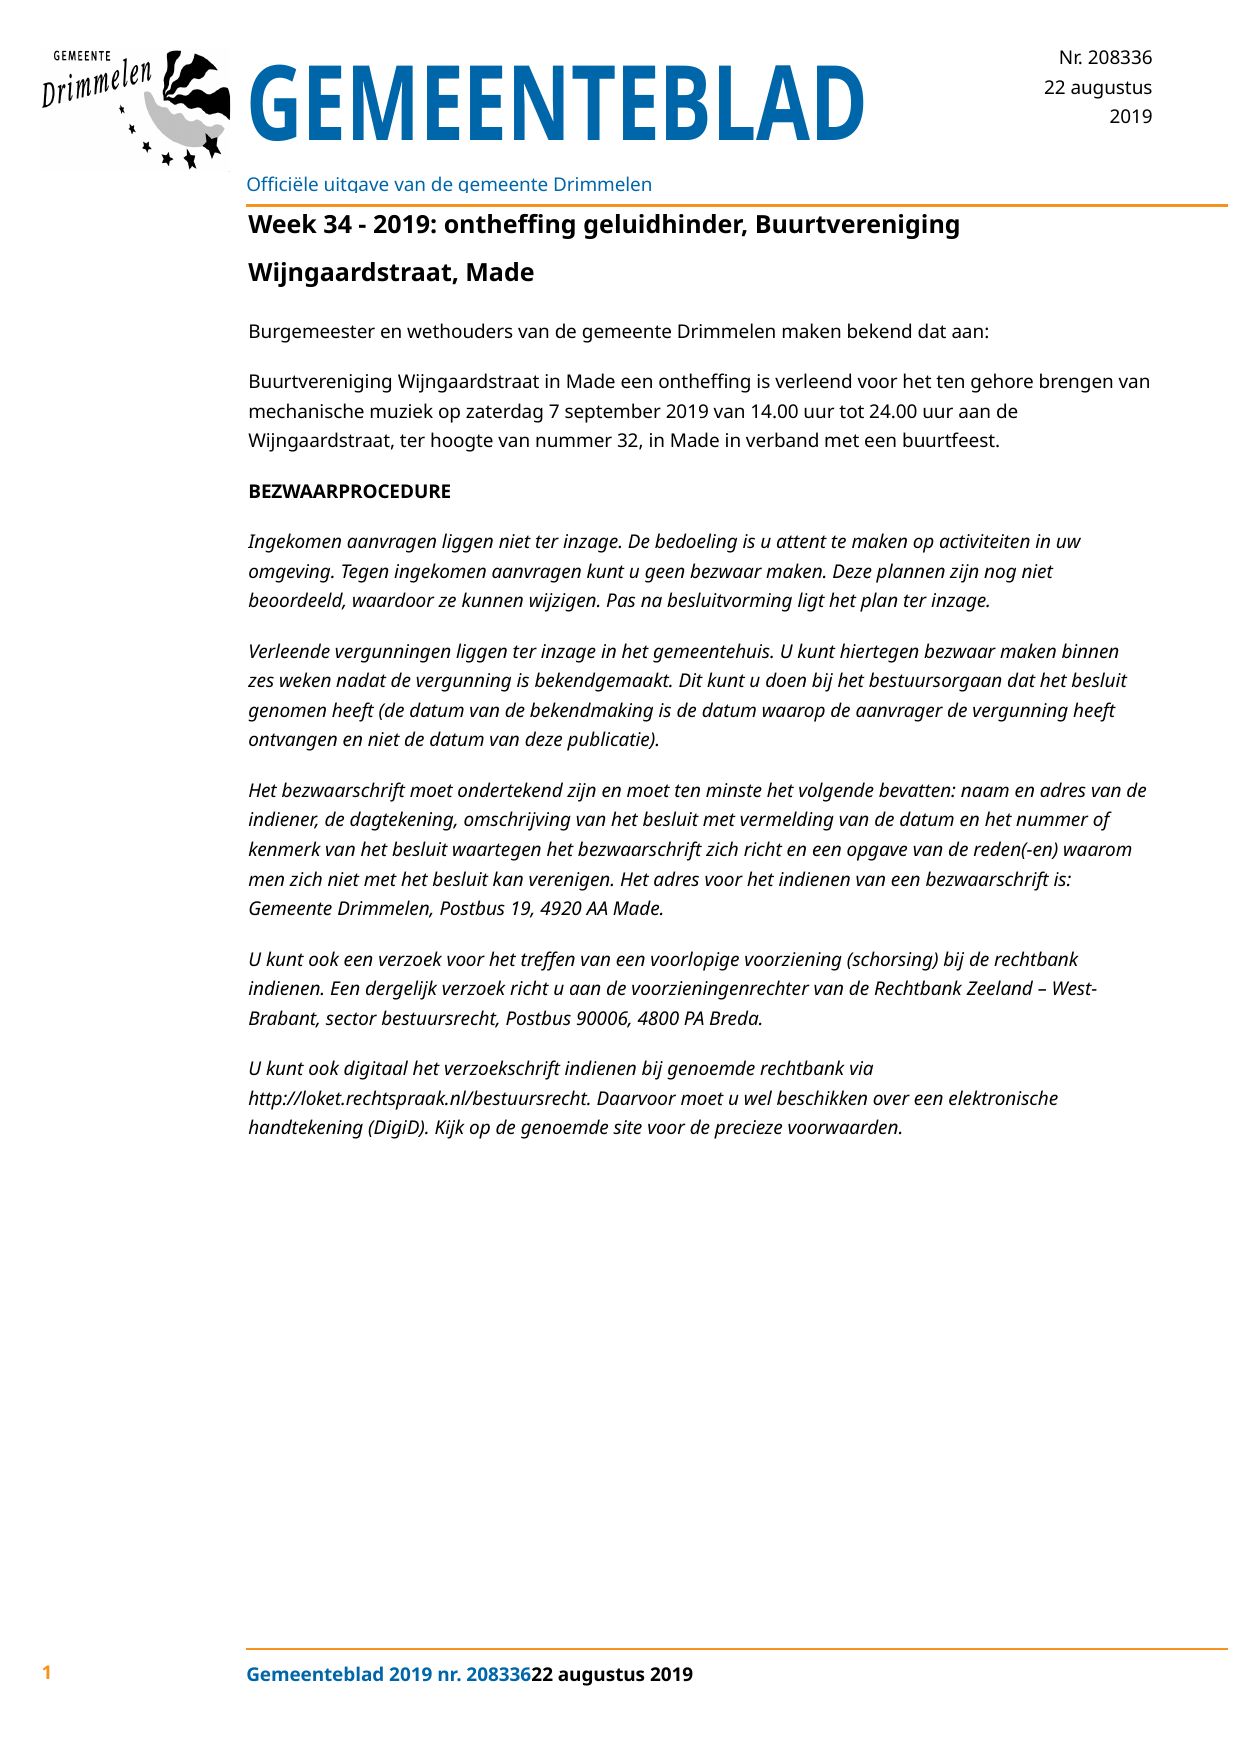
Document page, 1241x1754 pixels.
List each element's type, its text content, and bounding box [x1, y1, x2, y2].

text Burgemeester en wethouders van de gemeente Drimmelen maken bekend dat aan: [248, 318, 1152, 344]
text BEZWAARPROCEDURE [248, 478, 1152, 504]
text Verleende vergunningen liggen ter inzage in het gemeentehuis. U kunt hiertegen bezwaar maken binnen zes weken nadat de vergunning is bekendgemaakt. Dit kunt u doen bij het bestuursorgaan dat het besluit genomen heeft (de datum van de bekendmaking is de datum waarop de aanvrager de vergunning heeft ontvangen en niet de datum van deze publicatie). [248, 638, 1152, 752]
text U kunt ook een verzoek voor het treffen van een voorlopige voorziening (schorsing) bij de rechtbank indienen. Een dergelijk verzoek richt u aan de voorzieningenrechter van de Rechtbank Zeeland – West-Brabant, sector bestuursrecht, Postbus 90006, 4800 PA Breda. [248, 946, 1152, 1031]
text Het bezwaarschrift moet ondertekend zijn en moet ten minste het volgende bevatten: naam en adres van de indiener, de dagtekening, omschrijving van het besluit met vermelding van de datum en het nummer of kenmerk van het besluit waartegen het bezwaarschrift zich richt en een opgave van de reden(-en) waarom men zich niet met het besluit kan verenigen. Het adres voor het indienen van een bezwaarschrift is: Gemeente Drimmelen, Postbus 19, 4920 AA Made. [248, 777, 1152, 921]
picture [41, 47, 231, 172]
text U kunt ook digitaal het verzoekschrift indienen bij genoemde rechtbank via http://loket.rechtspraak.nl/bestuursrecht. Daarvoor moet u wel beschikken over een elektronische handtekening (DigiD). Kijk op de genoemde site voor de precieze voorwaarden. [248, 1055, 1152, 1140]
text Week 34 - 2019: ontheffing geluidhinder, Buurtvereniging Wijngaardstraat, Made [248, 207, 1152, 288]
text Ingekomen aanvragen liggen niet ter inzage. De bedoeling is u attent te maken op activiteiten in uw omgeving. Tegen ingekomen aanvragen kunt u geen bezwaar maken. Deze plannen zijn nog niet beoordeeld, waardoor ze kunnen wijzigen. Pas na besluitvorming ligt het plan ter inzage. [248, 528, 1152, 613]
text Buurtvereniging Wijngaardstraat in Made een ontheffing is verleend voor het ten gehore brengen van mechanische muziek op zaterdag 7 september 2019 van 14.00 uur tot 24.00 uur aan de Wijngaardstraat, ter hoogte van nummer 32, in Made in verband met een buurtfeest. [248, 368, 1152, 453]
